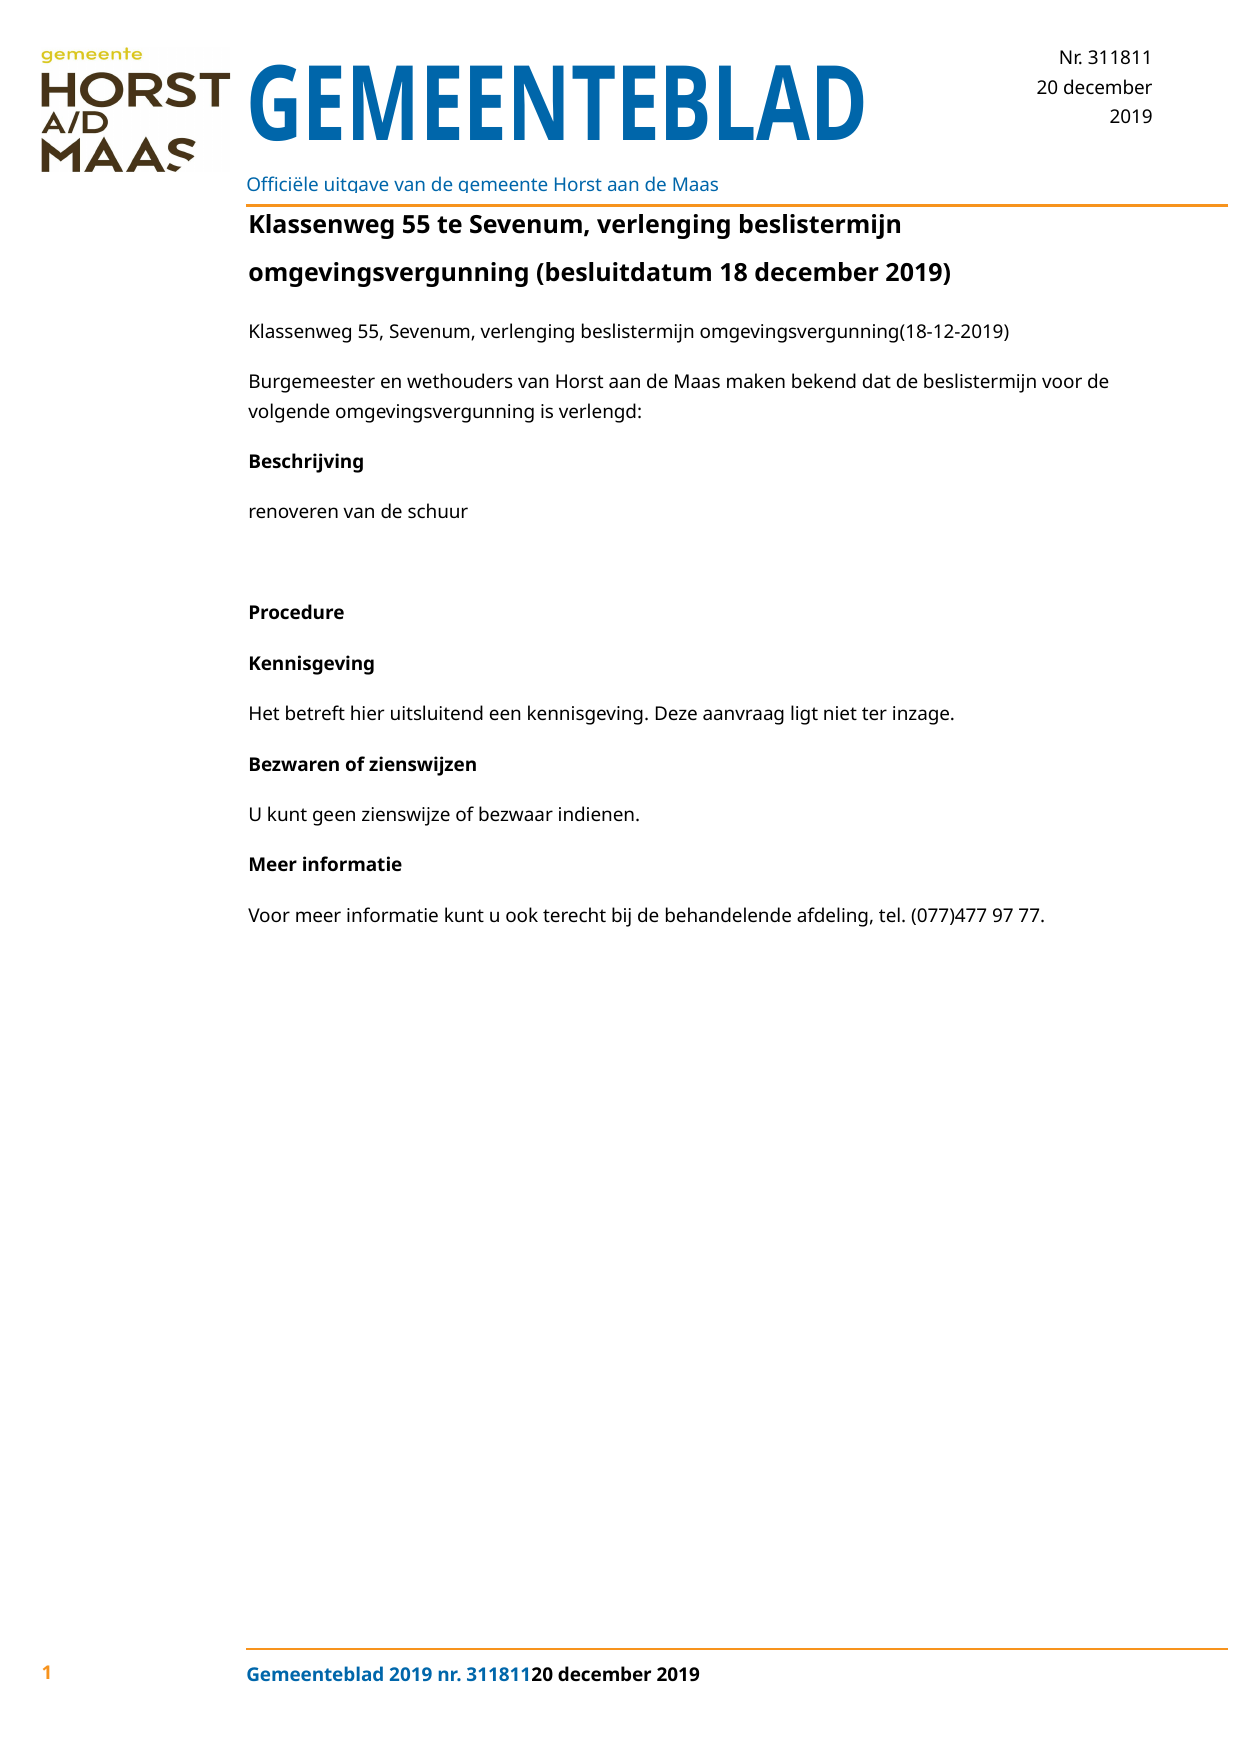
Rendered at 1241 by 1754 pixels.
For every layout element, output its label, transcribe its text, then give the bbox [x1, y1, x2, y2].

text Meer informatie [248, 852, 1152, 877]
text Kennisgeving [248, 650, 1152, 676]
text Klassenweg 55 te Sevenum, verlenging beslistermijn omgevingsvergunning (besluitdatum 18 december 2019) [248, 207, 1152, 288]
text renoveren van de schuur [248, 499, 1152, 524]
text Burgemeester en wethouders van Horst aan de Maas maken bekend dat de beslistermijn voor de volgende omgevingsvergunning is verlengd: [248, 368, 1152, 424]
text Beschrijving [248, 448, 1152, 474]
text Procedure [248, 599, 1152, 625]
text Bezwaren of zienswijzen [248, 751, 1152, 777]
picture [41, 47, 231, 172]
text Klassenweg 55, Sevenum, verlenging beslistermijn omgevingsvergunning(18-12-2019) [248, 318, 1152, 344]
text U kunt geen zienswijze of bezwaar indienen. [248, 801, 1152, 827]
text Het betreft hier uitsluitend een kennisgeving. Deze aanvraag ligt niet ter inzage. [248, 700, 1152, 726]
text Voor meer informatie kunt u ook terecht bij de behandelende afdeling, tel. (077)477 97 77. [248, 902, 1152, 928]
